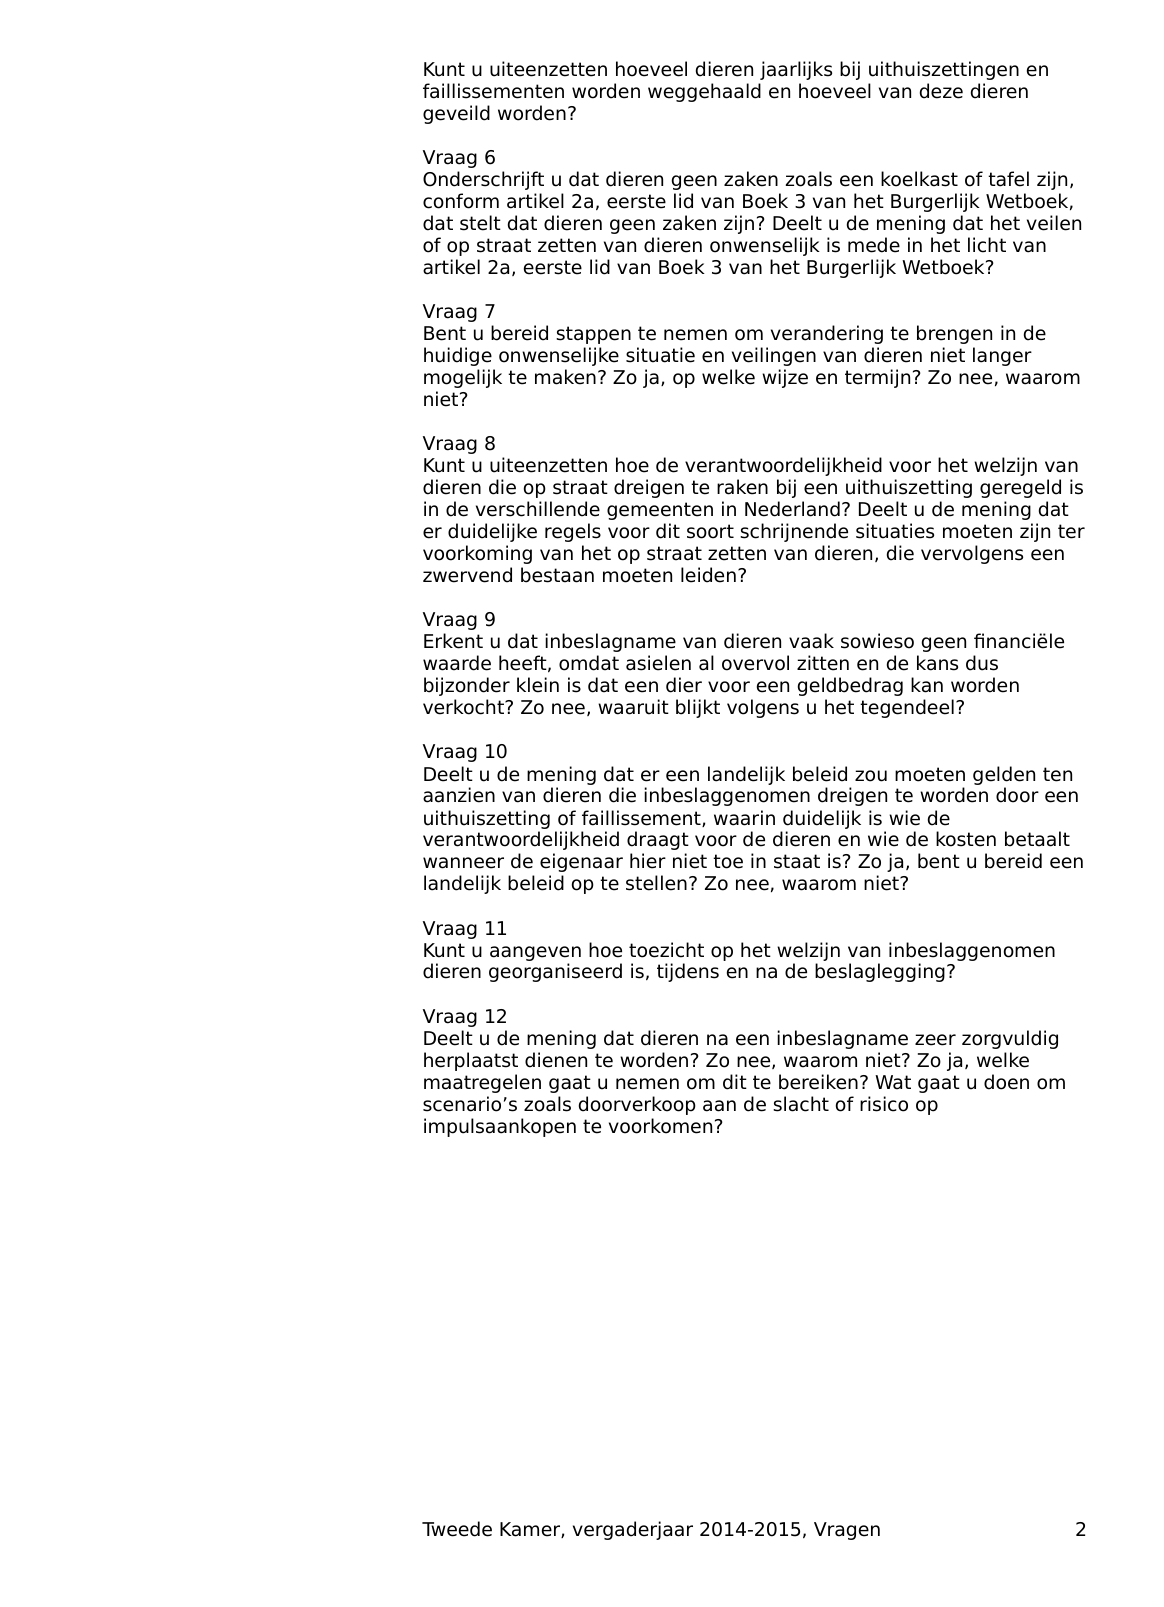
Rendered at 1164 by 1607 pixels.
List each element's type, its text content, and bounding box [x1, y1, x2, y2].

text Vraag 7 [422, 301, 1087, 323]
text Erkent u dat inbeslagname van dieren vaak sowieso geen financiële waarde heeft, omdat asielen al overvol zitten en de kans dus bijzonder klein is dat een dier voor een geldbedrag kan worden verkocht? Zo nee, waaruit blijkt volgens u het tegendeel? [422, 631, 1087, 719]
text Deelt u de mening dat er een landelijk beleid zou moeten gelden ten aanzien van dieren die inbeslaggenomen dreigen te worden door een uithuiszetting of faillissement, waarin duidelijk is wie de verantwoordelijkheid draagt voor de dieren en wie de kosten betaalt wanneer de eigenaar hier niet toe in staat is? Zo ja, bent u bereid een landelijk beleid op te stellen? Zo nee, waarom niet? [422, 763, 1087, 895]
text Vraag 11 [422, 917, 1087, 939]
text Kunt u uiteenzetten hoe de verantwoordelijkheid voor het welzijn van dieren die op straat dreigen te raken bij een uithuiszetting geregeld is in de verschillende gemeenten in Nederland? Deelt u de mening dat er duidelijke regels voor dit soort schrijnende situaties moeten zijn ter voorkoming van het op straat zetten van dieren, die vervolgens een zwervend bestaan moeten leiden? [422, 455, 1087, 587]
text Vraag 12 [422, 1006, 1087, 1028]
text Vraag 10 [422, 741, 1087, 763]
text Kunt u uiteenzetten hoeveel dieren jaarlijks bij uithuiszettingen en faillissementen worden weggehaald en hoeveel van deze dieren geveild worden? [422, 59, 1087, 125]
text Deelt u de mening dat dieren na een inbeslagname zeer zorgvuldig herplaatst dienen te worden? Zo nee, waarom niet? Zo ja, welke maatregelen gaat u nemen om dit te bereiken? Wat gaat u doen om scenario’s zoals doorverkoop aan de slacht of risico op impulsaankopen te voorkomen? [422, 1028, 1087, 1137]
text Bent u bereid stappen te nemen om verandering te brengen in de huidige onwenselijke situatie en veilingen van dieren niet langer mogelijk te maken? Zo ja, op welke wijze en termijn? Zo nee, waarom niet? [422, 323, 1087, 411]
text Onderschrijft u dat dieren geen zaken zoals een koelkast of tafel zijn, conform artikel 2a, eerste lid van Boek 3 van het Burgerlijk Wetboek, dat stelt dat dieren geen zaken zijn? Deelt u de mening dat het veilen of op straat zetten van dieren onwenselijk is mede in het licht van artikel 2a, eerste lid van Boek 3 van het Burgerlijk Wetboek? [422, 169, 1087, 279]
text Kunt u aangeven hoe toezicht op het welzijn van inbeslaggenomen dieren georganiseerd is, tijdens en na de beslaglegging? [422, 939, 1087, 983]
text Vraag 6 [422, 147, 1087, 169]
text Vraag 8 [422, 433, 1087, 455]
text Vraag 9 [422, 609, 1087, 631]
